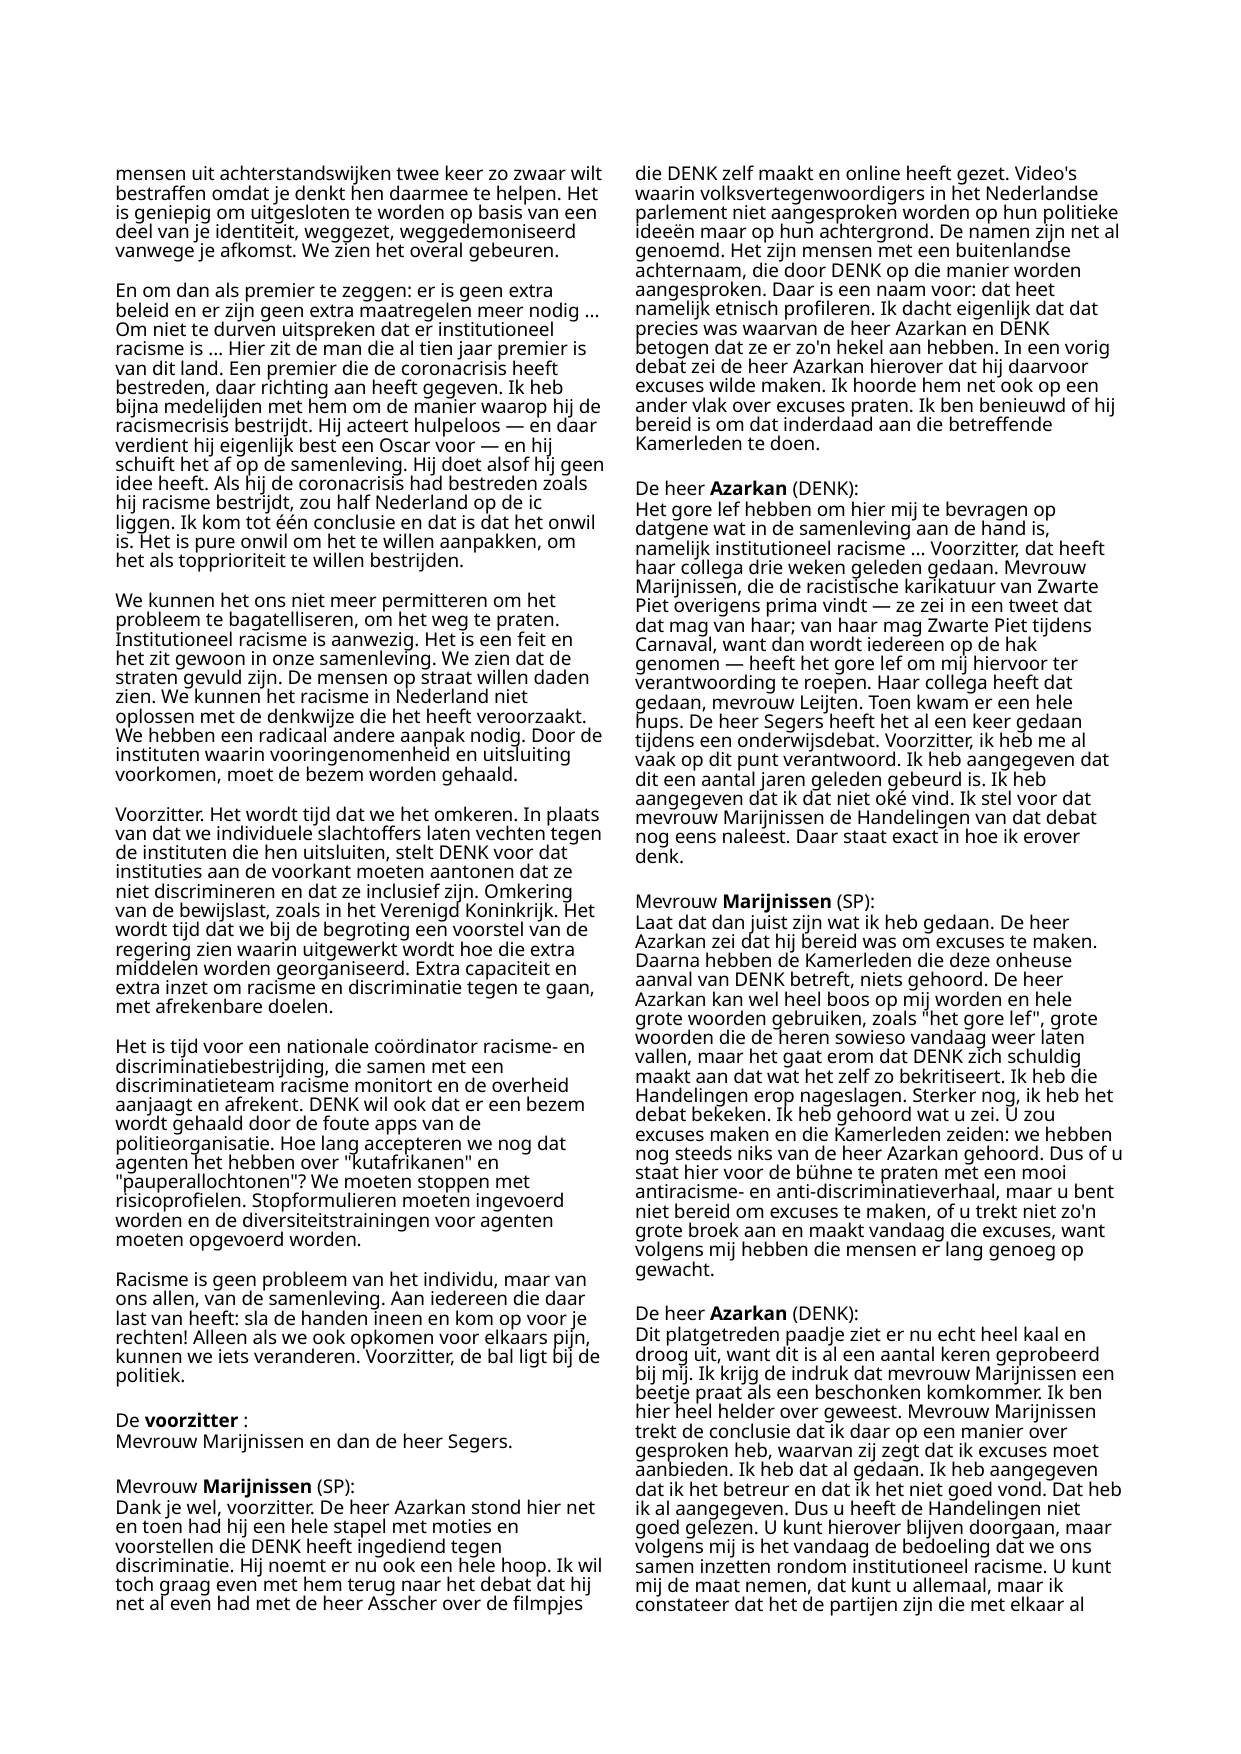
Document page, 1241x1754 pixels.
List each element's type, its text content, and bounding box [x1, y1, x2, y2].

text Voorzitter. Het wordt tijd dat we het omkeren. In plaats van dat we individuele slachtoffers laten vechten tegen de instituten die hen uitsluiten, stelt DENK voor dat instituties aan de voorkant moeten aantonen dat ze niet discrimineren en dat ze inclusief zijn. Omkering van de bewijslast, zoals in het Verenigd Koninkrijk. Het wordt tijd dat we bij de begroting een voorstel van de regering zien waarin uitgewerkt wordt hoe die extra middelen worden georganiseerd. Extra capaciteit en extra inzet om racisme en discriminatie tegen te gaan, met afrekenbare doelen. [115, 806, 605, 1018]
text Dank je wel, voorzitter. De heer Azarkan stond hier net en toen had hij een hele stapel met moties en voorstellen die DENK heeft ingediend tegen discriminatie. Hij noemt er nu ook een hele hoop. Ik wil toch graag even met hem terug naar het debat dat hij net al even had met de heer Asscher over de filmpjes [115, 1499, 605, 1615]
text Laat dat dan juist zijn wat ik heb gedaan. De heer Azarkan zei dat hij bereid was om excuses te maken. Daarna hebben de Kamerleden die deze onheuse aanval van DENK betreft, niets gehoord. De heer Azarkan kan wel heel boos op mij worden en hele grote woorden gebruiken, zoals "het gore lef", grote woorden die de heren sowieso vandaag weer laten vallen, maar het gaat erom dat DENK zich schuldig maakt aan dat wat het zelf zo bekritiseert. Ik heb die Handelingen erop nageslagen. Sterker nog, ik heb het debat bekeken. Ik heb gehoord wat u zei. U zou excuses maken en die Kamerleden zeiden: we hebben nog steeds niks van de heer Azarkan gehoord. Dus of u staat hier voor de bühne te praten met een mooi antiracisme- en anti-discriminatieverhaal, maar u bent niet bereid om excuses te maken, of u trekt niet zo'n grote broek aan en maakt vandaag die excuses, want volgens mij hebben die mensen er lang genoeg op gewacht. [635, 914, 1125, 1280]
text We kunnen het ons niet meer permitteren om het probleem te bagatelliseren, om het weg te praten. Institutioneel racisme is aanwezig. Het is een feit en het zit gewoon in onze samenleving. We zien dat de straten gevuld zijn. De mensen op straat willen daden zien. We kunnen het racisme in Nederland niet oplossen met de denkwijze die het heeft veroorzaakt. We hebben een radicaal andere aanpak nodig. Door de instituten waarin vooringenomenheid en uitsluiting voorkomen, moet de bezem worden gehaald. [115, 592, 605, 785]
text En om dan als premier te zeggen: er is geen extra beleid en er zijn geen extra maatregelen meer nodig … Om niet te durven uitspreken dat er institutioneel racisme is … Hier zit de man die al tien jaar premier is van dit land. Een premier die de coronacrisis heeft bestreden, daar richting aan heeft gegeven. Ik heb bijna medelijden met hem om de manier waarop hij de racismecrisis bestrijdt. Hij acteert hulpeloos — en daar verdient hij eigenlijk best een Oscar voor — en hij schuift het af op de samenleving. Hij doet alsof hij geen idee heeft. Als hij de coronacrisis had bestreden zoals hij racisme bestrijdt, zou half Nederland op de ic liggen. Ik kom tot één conclusie en dat is dat het onwil is. Het is pure onwil om het te willen aanpakken, om het als topprioriteit te willen bestrijden. [115, 282, 605, 571]
text die DENK zelf maakt en online heeft gezet. Video's waarin volksvertegenwoordigers in het Nederlandse parlement niet aangesproken worden op hun politieke ideeën maar op hun achtergrond. De namen zijn net al genoemd. Het zijn mensen met een buitenlandse achternaam, die door DENK op die manier worden aangesproken. Daar is een naam voor: dat heet namelijk etnisch profileren. Ik dacht eigenlijk dat dat precies was waarvan de heer Azarkan en DENK betogen dat ze er zo'n hekel aan hebben. In een vorig debat zei de heer Azarkan hierover dat hij daarvoor excuses wilde maken. Ik hoorde hem net ook op een ander vlak over excuses praten. Ik ben benieuwd of hij bereid is om dat inderdaad aan die betreffende Kamerleden te doen. [635, 165, 1125, 454]
text Mevrouw Marijnissen (SP): [115, 1473, 605, 1499]
text Racisme is geen probleem van het individu, maar van ons allen, van de samenleving. Aan iedereen die daar last van heeft: sla de handen ineen en kom op voor je rechten! Alleen als we ook opkomen voor elkaars pijn, kunnen we iets veranderen. Voorzitter, de bal ligt bij de politiek. [115, 1271, 605, 1387]
text Het gore lef hebben om hier mij te bevragen op datgene wat in de samenleving aan de hand is, namelijk institutioneel racisme ... Voorzitter, dat heeft haar collega drie weken geleden gedaan. Mevrouw Marijnissen, die de racistische karikatuur van Zwarte Piet overigens prima vindt — ze zei in een tweet dat dat mag van haar; van haar mag Zwarte Piet tijdens Carnaval, want dan wordt iedereen op de hak genomen — heeft het gore lef om mij hiervoor ter verantwoording te roepen. Haar collega heeft dat gedaan, mevrouw Leijten. Toen kwam er een hele hups. De heer Segers heeft het al een keer gedaan tijdens een onderwijsdebat. Voorzitter, ik heb me al vaak op dit punt verantwoord. Ik heb aangegeven dat dit een aantal jaren geleden gebeurd is. Ik heb aangegeven dat ik dat niet oké vind. Ik stel voor dat mevrouw Marijnissen de Handelingen van dat debat nog eens naleest. Daar staat exact in hoe ik erover denk. [635, 501, 1125, 867]
text De heer Azarkan (DENK): [635, 475, 1125, 501]
text Mevrouw Marijnissen en dan de heer Segers. [115, 1433, 605, 1452]
text Het is tijd voor een nationale coördinator racisme- en discriminatiebestrijding, die samen met een discriminatieteam racisme monitort en de overheid aanjaagt en afrekent. DENK wil ook dat er een bezem wordt gehaald door de foute apps van de politieorganisatie. Hoe lang accepteren we nog dat agenten het hebben over "kutafrikanen" en "pauperallochtonen"? We moeten stoppen met risicoprofielen. Stopformulieren moeten ingevoerd worden en de diversiteitstrainingen voor agenten moeten opgevoerd worden. [115, 1038, 605, 1250]
text Dit platgetreden paadje ziet er nu echt heel kaal en droog uit, want dit is al een aantal keren geprobeerd bij mij. Ik krijg de indruk dat mevrouw Marijnissen een beetje praat als een beschonken komkommer. Ik ben hier heel helder over geweest. Mevrouw Marijnissen trekt de conclusie dat ik daar op een manier over gesproken heb, waarvan zij zegt dat ik excuses moet aanbieden. Ik heb dat al gedaan. Ik heb aangegeven dat ik het betreur en dat ik het niet goed vond. Dat heb ik al aangegeven. Dus u heeft de Handelingen niet goed gelezen. U kunt hierover blijven doorgaan, maar volgens mij is het vandaag de bedoeling dat we ons samen inzetten rondom institutioneel racisme. U kunt mij de maat nemen, dat kunt u allemaal, maar ik constateer dat het de partijen zijn die met elkaar al [635, 1326, 1125, 1615]
text De heer Azarkan (DENK): [635, 1301, 1125, 1326]
text De voorzitter : [115, 1407, 605, 1433]
text Mevrouw Marijnissen (SP): [635, 888, 1125, 914]
text mensen uit achterstandswijken twee keer zo zwaar wilt bestraffen omdat je denkt hen daarmee te helpen. Het is geniepig om uitgesloten te worden op basis van een deel van je identiteit, weggezet, weggedemoniseerd vanwege je afkomst. We zien het overal gebeuren. [115, 165, 605, 262]
